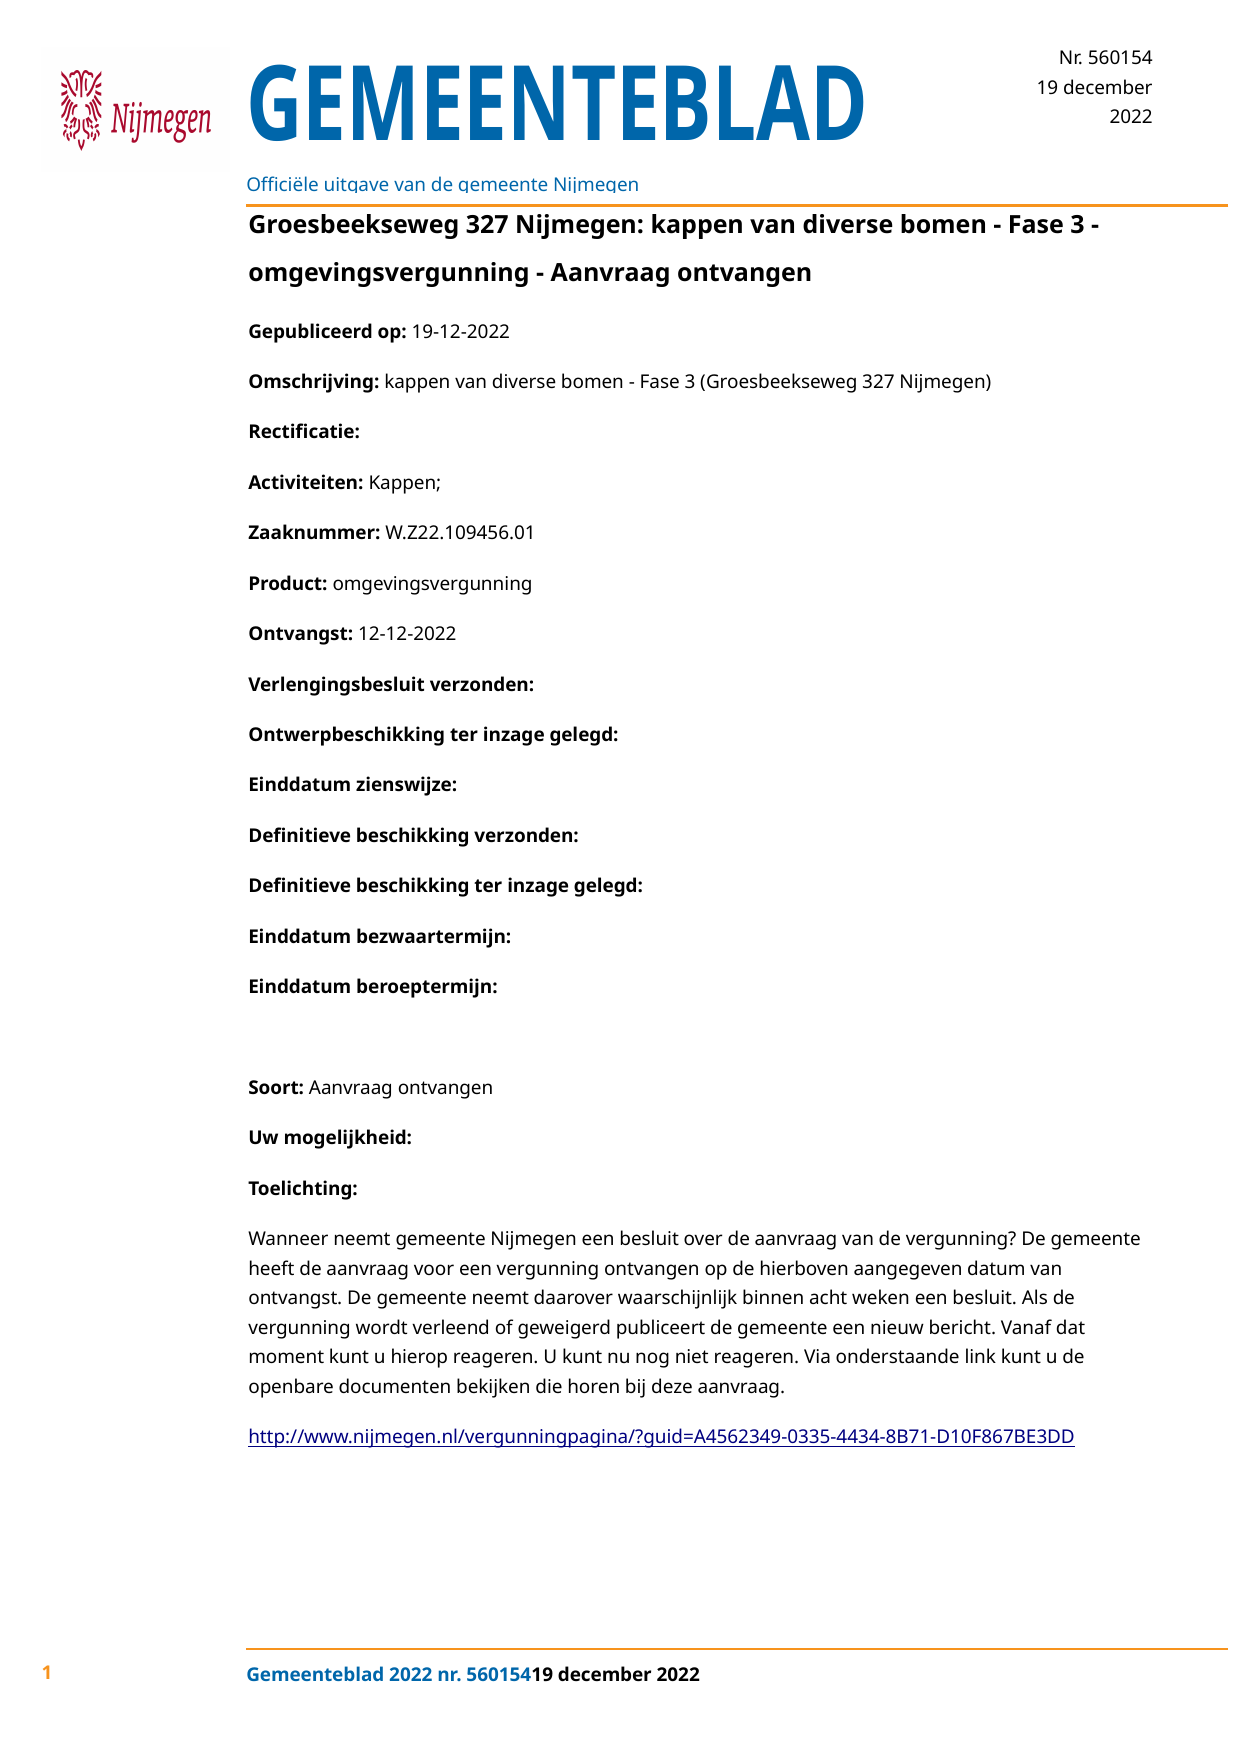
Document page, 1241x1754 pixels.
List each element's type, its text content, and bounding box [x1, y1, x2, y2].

text Activiteiten: Kappen; [248, 469, 1152, 495]
text Gepubliceerd op: 19-12-2022 [248, 318, 1152, 344]
text Rectificatie: [248, 419, 1152, 444]
text Uw mogelijkheid: [248, 1124, 1152, 1150]
text Omschrijving: kappen van diverse bomen - Fase 3 (Groesbeekseweg 327 Nijmegen) [248, 368, 1152, 394]
text Product: omgevingsvergunning [248, 570, 1152, 596]
text Verlengingsbesluit verzonden: [248, 671, 1152, 697]
text Soort: Aanvraag ontvangen [248, 1074, 1152, 1100]
picture [41, 47, 231, 172]
text Einddatum zienswijze: [248, 772, 1152, 797]
text Einddatum bezwaartermijn: [248, 923, 1152, 949]
text Toelichting: [248, 1175, 1152, 1201]
text http://www.nijmegen.nl/vergunningpagina/?guid=A4562349-0335-4434-8B71-D10F867BE3DD [248, 1424, 1152, 1449]
text Zaaknummer: W.Z22.109456.01 [248, 519, 1152, 545]
text Definitieve beschikking ter inzage gelegd: [248, 872, 1152, 898]
text Einddatum beroeptermijn: [248, 973, 1152, 999]
text Ontwerpbeschikking ter inzage gelegd: [248, 721, 1152, 747]
text Wanneer neemt gemeente Nijmegen een besluit over de aanvraag van de vergunning? De gemeente heeft de aanvraag voor een vergunning ontvangen op de hierboven aangegeven datum van ontvangst. De gemeente neemt daarover waarschijnlijk binnen acht weken een besluit. Als de vergunning wordt verleend of geweigerd publiceert de gemeente een nieuw bericht. Vanaf dat moment kunt u hierop reageren. U kunt nu nog niet reageren. Via onderstaande link kunt u de openbare documenten bekijken die horen bij deze aanvraag. [248, 1225, 1152, 1399]
text Definitieve beschikking verzonden: [248, 822, 1152, 848]
text Groesbeekseweg 327 Nijmegen: kappen van diverse bomen - Fase 3 - omgevingsvergunning - Aanvraag ontvangen [248, 207, 1152, 288]
text Ontvangst: 12-12-2022 [248, 620, 1152, 646]
